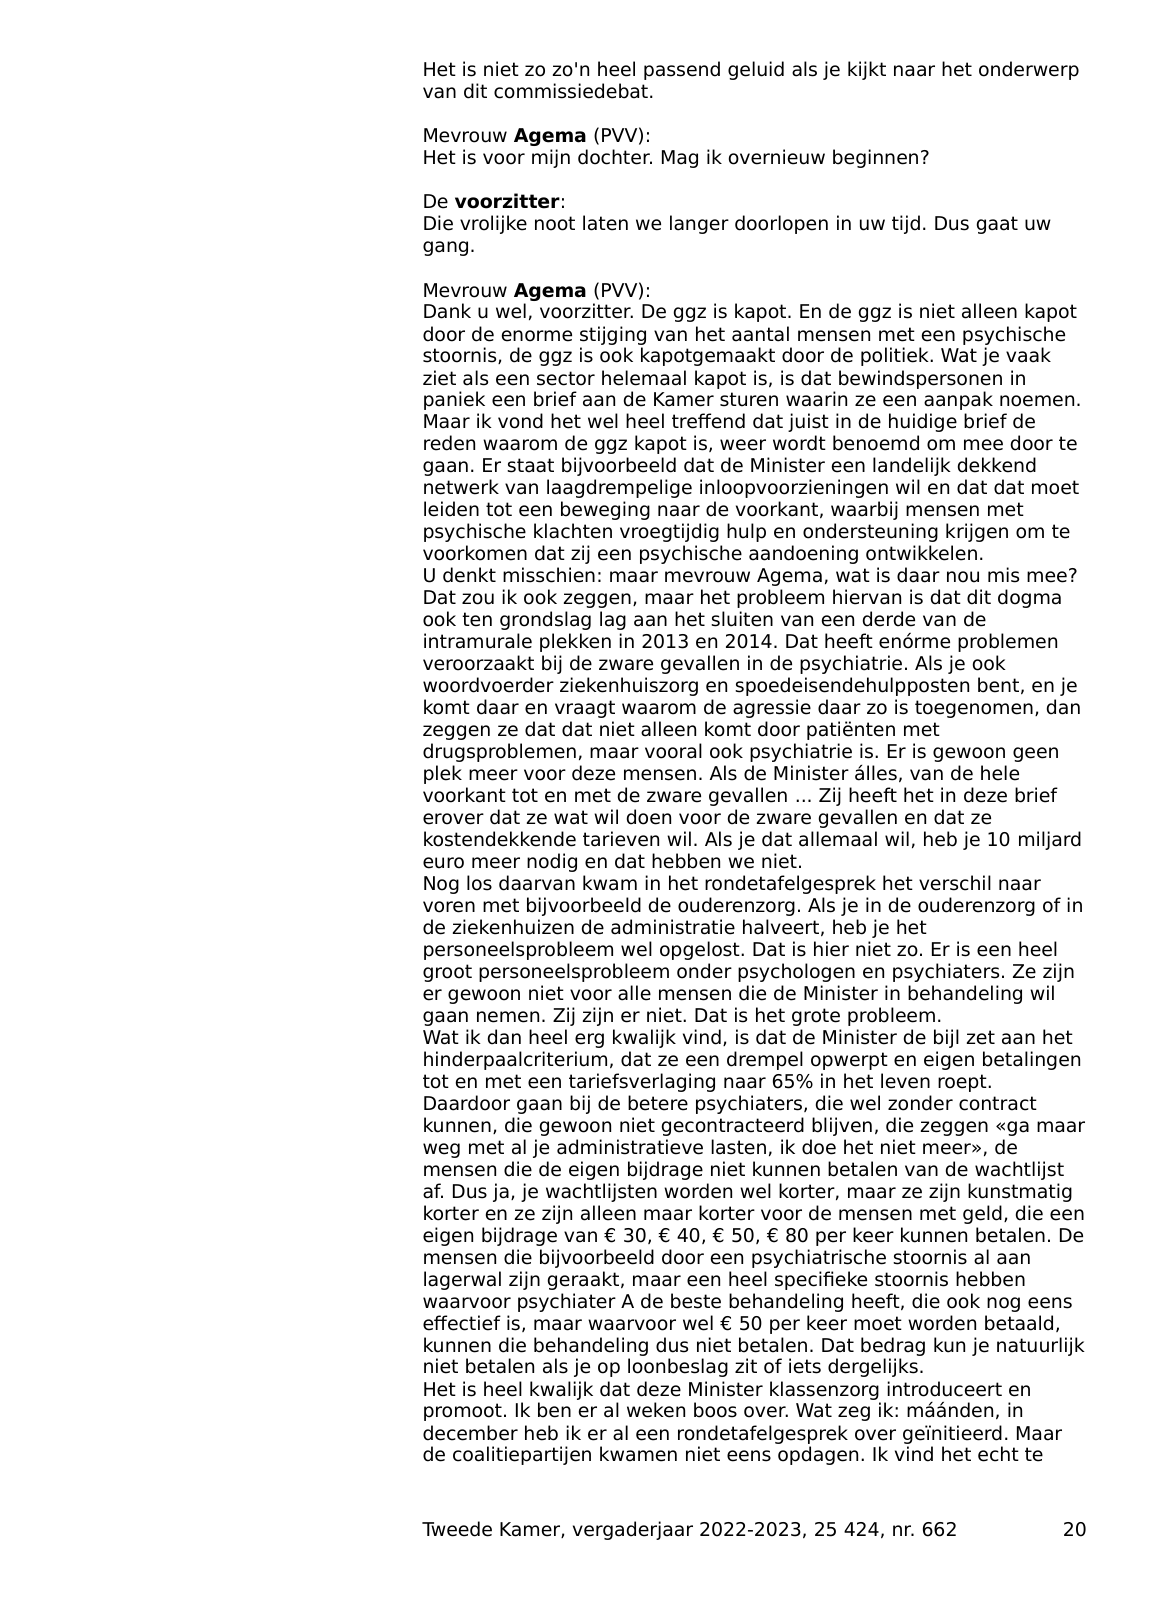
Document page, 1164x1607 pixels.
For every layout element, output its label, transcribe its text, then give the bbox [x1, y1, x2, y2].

text Het is niet zo zo'n heel passend geluid als je kijkt naar het onderwerp van dit commissiedebat. [422, 59, 1087, 103]
text Het is voor mijn dochter. Mag ik overnieuw beginnen? [422, 147, 1087, 169]
text Mevrouw Agema (PVV): [422, 125, 1087, 147]
text Nog los daarvan kwam in het rondetafelgesprek het verschil naar voren met bijvoorbeeld de ouderenzorg. Als je in de ouderenzorg of in de ziekenhuizen de administratie halveert, heb je het personeelsprobleem wel opgelost. Dat is hier niet zo. Er is een heel groot personeelsprobleem onder psychologen en psychiaters. Ze zijn er gewoon niet voor alle mensen die de Minister in behandeling wil gaan nemen. Zij zijn er niet. Dat is het grote probleem. [422, 873, 1087, 1027]
text Die vrolijke noot laten we langer doorlopen in uw tijd. Dus gaat uw gang. [422, 213, 1087, 257]
text Het is heel kwalijk dat deze Minister klassenzorg introduceert en promoot. Ik ben er al weken boos over. Wat zeg ik: máánden, in december heb ik er al een rondetafelgesprek over geïnitieerd. Maar de coalitiepartijen kwamen niet eens opdagen. Ik vind het echt te [422, 1378, 1087, 1466]
text Wat ik dan heel erg kwalijk vind, is dat de Minister de bijl zet aan het hinderpaalcriterium, dat ze een drempel opwerpt en eigen betalingen tot en met een tariefsverlaging naar 65% in het leven roept. Daardoor gaan bij de betere psychiaters, die wel zonder contract kunnen, die gewoon niet gecontracteerd blijven, die zeggen «ga maar weg met al je administratieve lasten, ik doe het niet meer», de mensen die de eigen bijdrage niet kunnen betalen van de wachtlijst af. Dus ja, je wachtlijsten worden wel korter, maar ze zijn kunstmatig korter en ze zijn alleen maar korter voor de mensen met geld, die een eigen bijdrage van € 30, € 40, € 50, € 80 per keer kunnen betalen. De mensen die bijvoorbeeld door een psychiatrische stoornis al aan lagerwal zijn geraakt, maar een heel specifieke stoornis hebben waarvoor psychiater A de beste behandeling heeft, die ook nog eens effectief is, maar waarvoor wel € 50 per keer moet worden betaald, kunnen die behandeling dus niet betalen. Dat bedrag kun je natuurlijk niet betalen als je op loonbeslag zit of iets dergelijks. [422, 1027, 1087, 1378]
text U denkt misschien: maar mevrouw Agema, wat is daar nou mis mee? Dat zou ik ook zeggen, maar het probleem hiervan is dat dit dogma ook ten grondslag lag aan het sluiten van een derde van de intramurale plekken in 2013 en 2014. Dat heeft enórme problemen veroorzaakt bij de zware gevallen in de psychiatrie. Als je ook woordvoerder ziekenhuiszorg en spoedeisendehulpposten bent, en je komt daar en vraagt waarom de agressie daar zo is toegenomen, dan zeggen ze dat dat niet alleen komt door patiënten met drugsproblemen, maar vooral ook psychiatrie is. Er is gewoon geen plek meer voor deze mensen. Als de Minister álles, van de hele voorkant tot en met de zware gevallen ... Zij heeft het in deze brief erover dat ze wat wil doen voor de zware gevallen en dat ze kostendekkende tarieven wil. Als je dat allemaal wil, heb je 10 miljard euro meer nodig en dat hebben we niet. [422, 565, 1087, 873]
text De voorzitter: [422, 191, 1087, 213]
text Dank u wel, voorzitter. De ggz is kapot. En de ggz is niet alleen kapot door de enorme stijging van het aantal mensen met een psychische stoornis, de ggz is ook kapotgemaakt door de politiek. Wat je vaak ziet als een sector helemaal kapot is, is dat bewindspersonen in paniek een brief aan de Kamer sturen waarin ze een aanpak noemen. Maar ik vond het wel heel treffend dat juist in de huidige brief de reden waarom de ggz kapot is, weer wordt benoemd om mee door te gaan. Er staat bijvoorbeeld dat de Minister een landelijk dekkend netwerk van laagdrempelige inloopvoorzieningen wil en dat dat moet leiden tot een beweging naar de voorkant, waarbij mensen met psychische klachten vroegtijdig hulp en ondersteuning krijgen om te voorkomen dat zij een psychische aandoening ontwikkelen. [422, 301, 1087, 565]
text Mevrouw Agema (PVV): [422, 279, 1087, 301]
